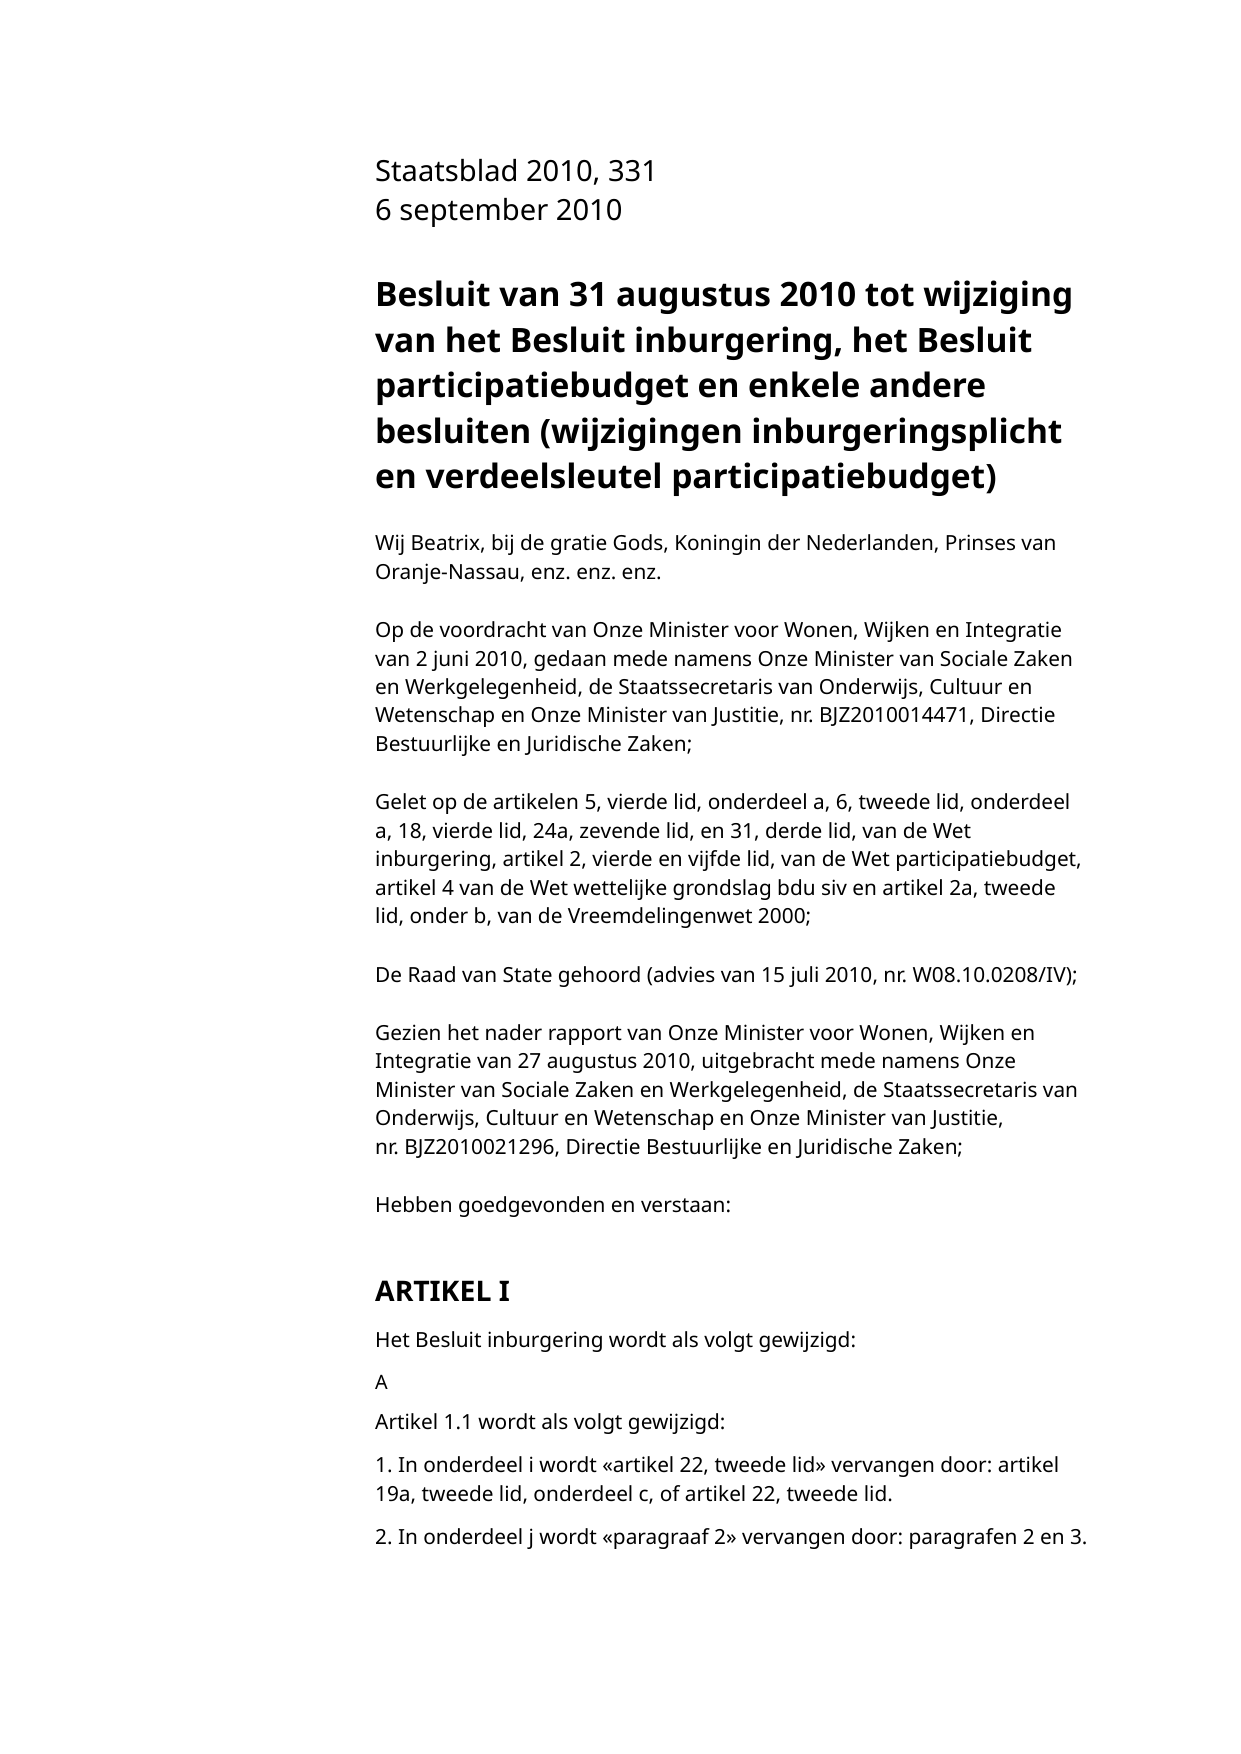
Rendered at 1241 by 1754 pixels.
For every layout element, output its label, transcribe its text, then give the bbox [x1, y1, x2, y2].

text Artikel 1.1 wordt als volgt gewijzigd: [375, 1407, 1090, 1436]
text Het Besluit inburgering wordt als volgt gewijzigd: [375, 1325, 1090, 1353]
text 2. In onderdeel j wordt «paragraaf 2» vervangen door: paragrafen 2 en 3. [375, 1522, 1090, 1551]
text Op de voordracht van Onze Minister voor Wonen, Wijken en Integratie van 2 juni 2010, gedaan mede namens Onze Minister van Sociale Zaken en Werkgelegenheid, de Staatssecretaris van Onderwijs, Cultuur en Wetenschap en Onze Minister van Justitie, nr. BJZ2010014471, Directie Bestuurlijke en Juridische Zaken; [375, 615, 1090, 757]
text Gezien het nader rapport van Onze Minister voor Wonen, Wijken en Integratie van 27 augustus 2010, uitgebracht mede namens Onze Minister van Sociale Zaken en Werkgelegenheid, de Staatssecretaris van Onderwijs, Cultuur en Wetenschap en Onze Minister van Justitie, nr. BJZ2010021296, Directie Bestuurlijke en Juridische Zaken; [375, 1018, 1090, 1160]
subtitle Besluit van 31 augustus 2010 tot wijziging van het Besluit inburgering, het Besluit participatiebudget en enkele andere besluiten (wijzigingen inburgeringsplicht en verdeelsleutel participatiebudget) [375, 271, 1090, 498]
text Wij Beatrix, bij de gratie Gods, Koningin der Nederlanden, Prinses van Oranje-Nassau, enz. enz. enz. [375, 528, 1090, 585]
text 1. In onderdeel i wordt «artikel 22, tweede lid» vervangen door: artikel 19a, tweede lid, onderdeel c, of artikel 22, tweede lid. [375, 1451, 1090, 1507]
text A [375, 1368, 1090, 1395]
text Gelet op de artikelen 5, vierde lid, onderdeel a, 6, tweede lid, onderdeel a, 18, vierde lid, 24a, zevende lid, en 31, derde lid, van de Wet inburgering, artikel 2, vierde en vijfde lid, van de Wet participatiebudget, artikel 4 van de Wet wettelijke grondslag bdu siv en artikel 2a, tweede lid, onder b, van de Vreemdelingenwet 2000; [375, 787, 1090, 930]
text Staatsblad 2010, 331 [375, 150, 1090, 190]
text De Raad van State gehoord (advies van 15 juli 2010, nr. W08.10.0208/IV); [375, 960, 1090, 988]
text Hebben goedgevonden en verstaan: [375, 1190, 1090, 1219]
text 6 september 2010 [375, 190, 1090, 229]
subtitle ARTIKEL I [375, 1271, 1090, 1310]
